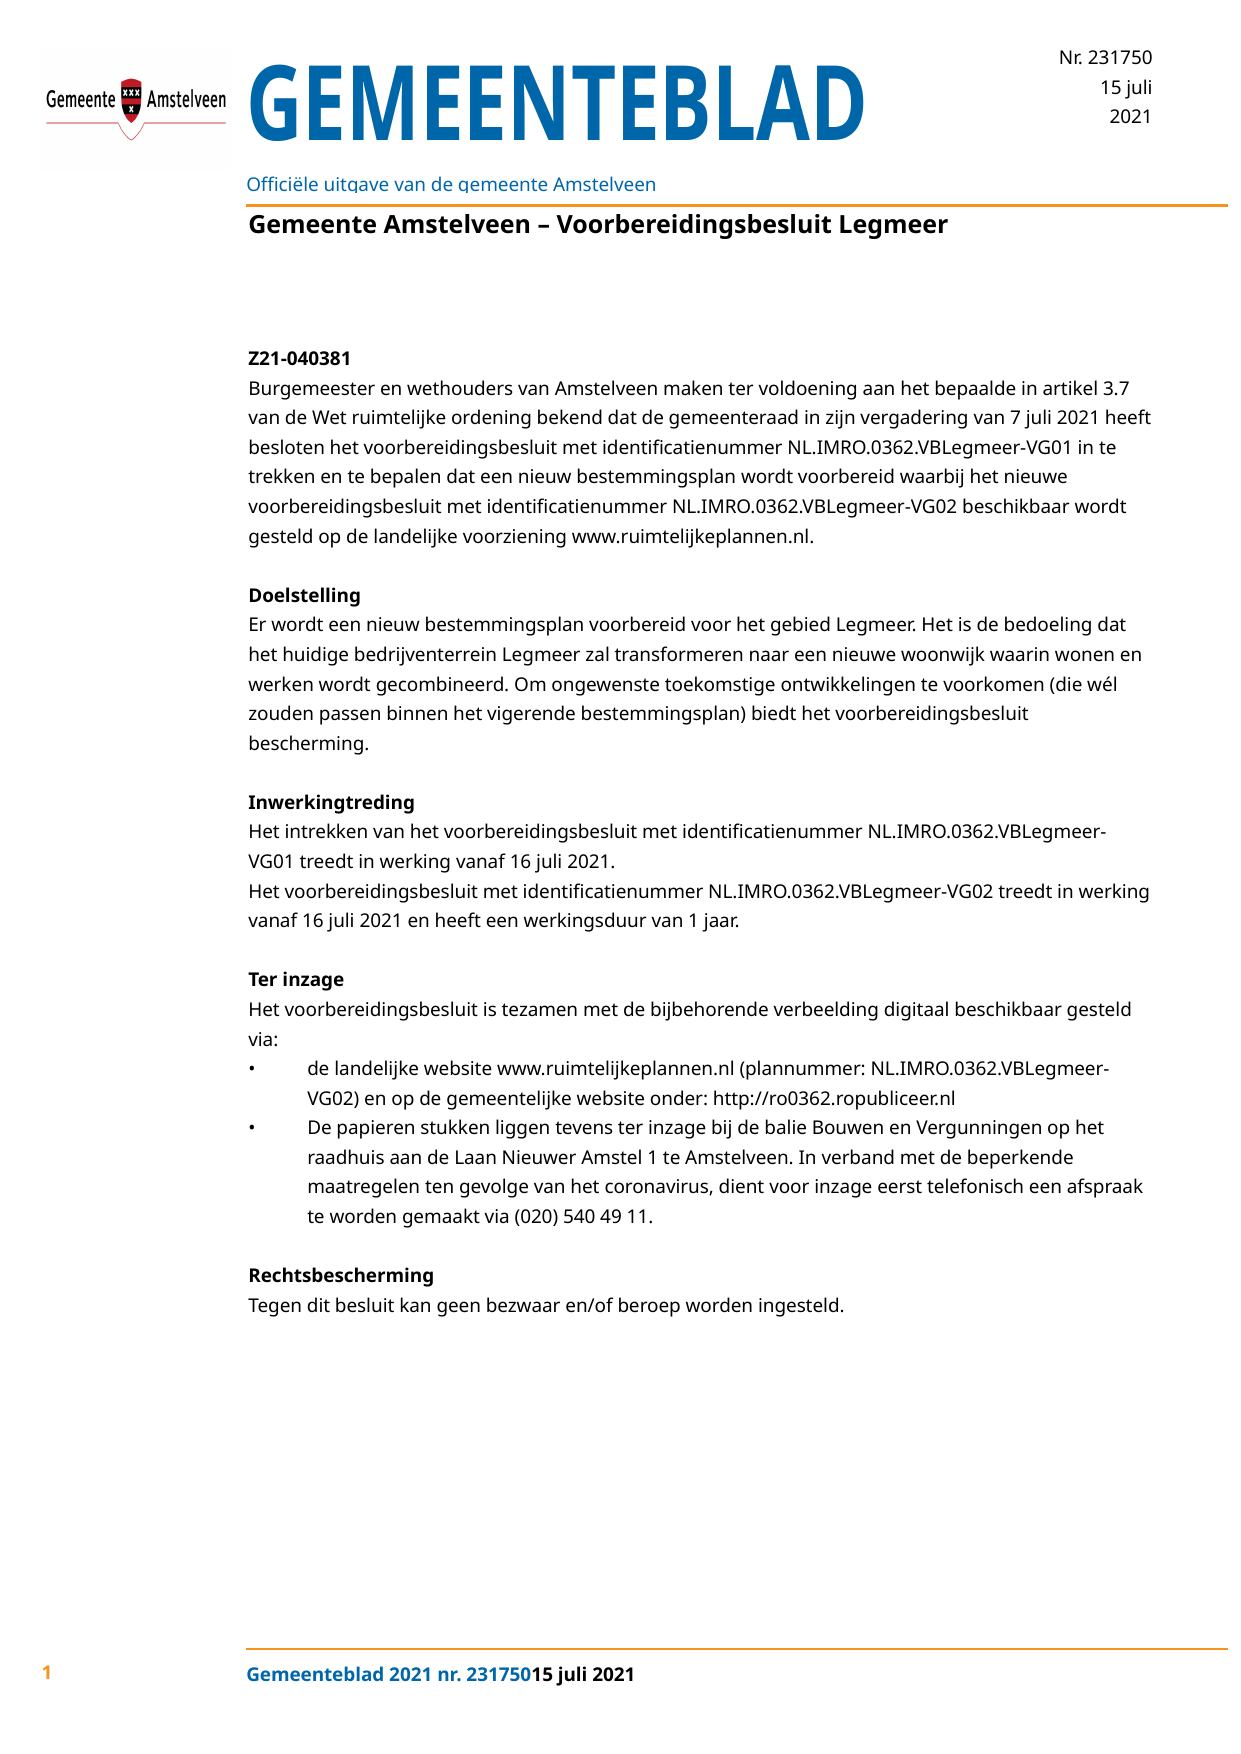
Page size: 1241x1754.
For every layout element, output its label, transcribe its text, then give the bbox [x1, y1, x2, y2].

list de landelijke website www.ruimtelijkeplannen.nl (plannummer: NL.IMRO.0362.VBLegmeer-VG02) en op de gemeentelijke website onder: http://ro0362.ropubliceer.nl [248, 1055, 1152, 1111]
text Er wordt een nieuw bestemmingsplan voorbereid voor het gebied Legmeer. Het is de bedoeling dat het huidige bedrijventerrein Legmeer zal transformeren naar een nieuwe woonwijk waarin wonen en werken wordt gecombineerd. Om ongewenste toekomstige ontwikkelingen te voorkomen (die wél zouden passen binnen het vigerende bestemmingsplan) biedt het voorbereidingsbesluit bescherming. [248, 612, 1152, 756]
text Rechtsbescherming [248, 1262, 1152, 1288]
text Tegen dit besluit kan geen bezwaar en/of beroep worden ingesteld. [248, 1292, 1152, 1318]
text Gemeente Amstelveen – Voorbereidingsbesluit Legmeer [248, 207, 1152, 241]
text Het voorbereidingsbesluit met identificatienummer NL.IMRO.0362.VBLegmeer-VG02 treedt in werking vanaf 16 juli 2021 en heeft een werkingsduur van 1 jaar. [248, 878, 1152, 933]
picture [41, 47, 231, 172]
text Z21-040381 [248, 345, 1152, 371]
text Het voorbereidingsbesluit is tezamen met de bijbehorende verbeelding digitaal beschikbaar gesteld via: [248, 996, 1152, 1051]
text Doelstelling [248, 582, 1152, 608]
list De papieren stukken liggen tevens ter inzage bij de balie Bouwen en Vergunningen op het raadhuis aan de Laan Nieuwer Amstel 1 te Amstelveen. In verband met de beperkende maatregelen ten gevolge van het coronavirus, dient voor inzage eerst telefonisch een afspraak te worden gemaakt via (020) 540 49 11. [248, 1114, 1152, 1229]
text Het intrekken van het voorbereidingsbesluit met identificatienummer NL.IMRO.0362.VBLegmeer-VG01 treedt in werking vanaf 16 juli 2021. [248, 819, 1152, 874]
text Burgemeester en wethouders van Amstelveen maken ter voldoening aan het bepaalde in artikel 3.7 van de Wet ruimtelijke ordening bekend dat de gemeenteraad in zijn vergadering van 7 juli 2021 heeft besloten het voorbereidingsbesluit met identificatienummer NL.IMRO.0362.VBLegmeer-VG01 in te trekken en te bepalen dat een nieuw bestemmingsplan wordt voorbereid waarbij het nieuwe voorbereidingsbesluit met identificatienummer NL.IMRO.0362.VBLegmeer-VG02 beschikbaar wordt gesteld op de landelijke voorziening www.ruimtelijkeplannen.nl. [248, 375, 1152, 548]
text Inwerkingtreding [248, 789, 1152, 815]
text Ter inzage [248, 967, 1152, 992]
